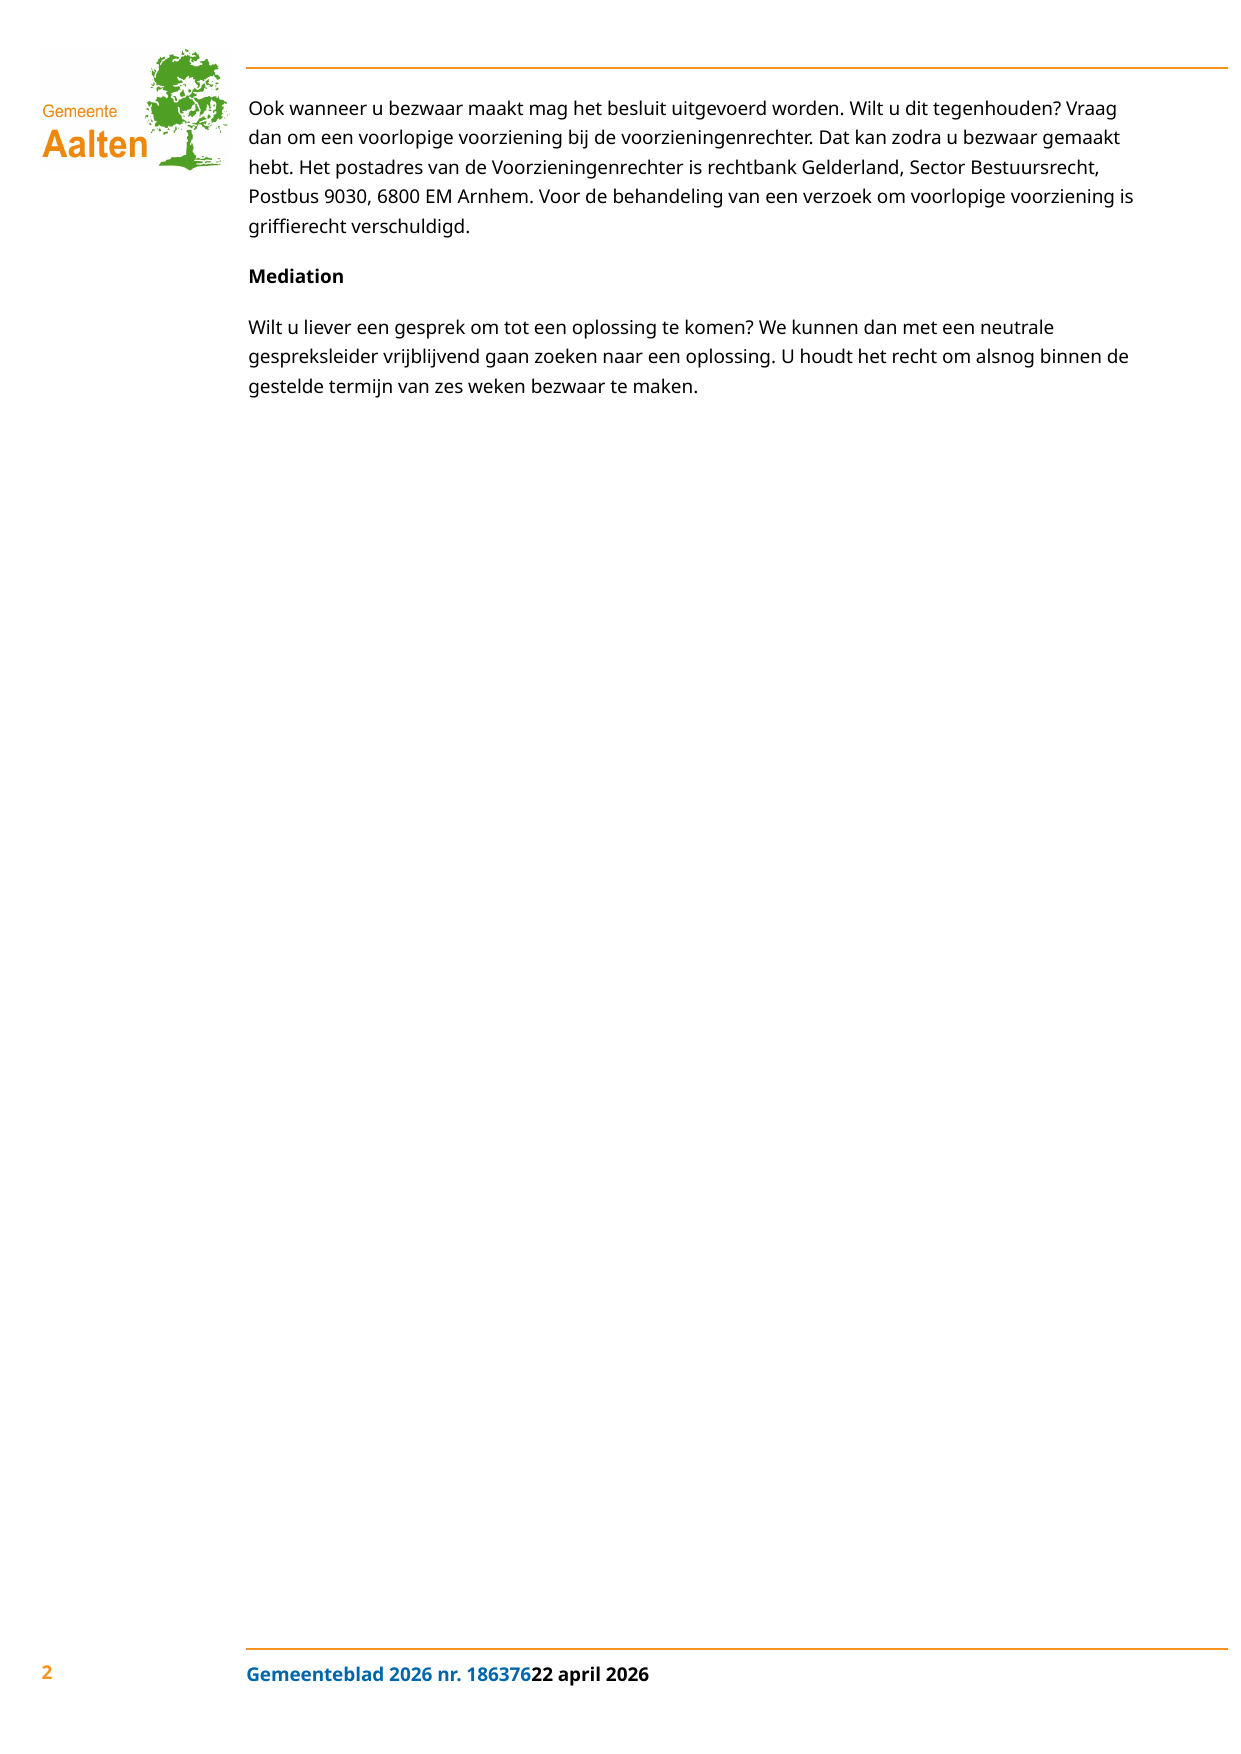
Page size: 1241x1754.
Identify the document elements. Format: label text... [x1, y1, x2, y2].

text Ook wanneer u bezwaar maakt mag het besluit uitgevoerd worden. Wilt u dit tegenhouden? Vraag dan om een voorlopige voorziening bij de voorzieningenrechter. Dat kan zodra u bezwaar gemaakt hebt. Het postadres van de Voorzieningenrechter is rechtbank Gelderland, Sector Bestuursrecht, Postbus 9030, 6800 EM Arnhem. Voor de behandeling van een verzoek om voorlopige voorziening is griffierecht verschuldigd. [248, 95, 1152, 239]
text Wilt u liever een gesprek om tot een oplossing te komen? We kunnen dan met een neutrale gespreksleider vrijblijvend gaan zoeken naar een oplossing. U houdt het recht om alsnog binnen de gestelde termijn van zes weken bezwaar te maken. [248, 314, 1152, 399]
text Mediation [248, 263, 1152, 289]
picture [41, 47, 231, 172]
